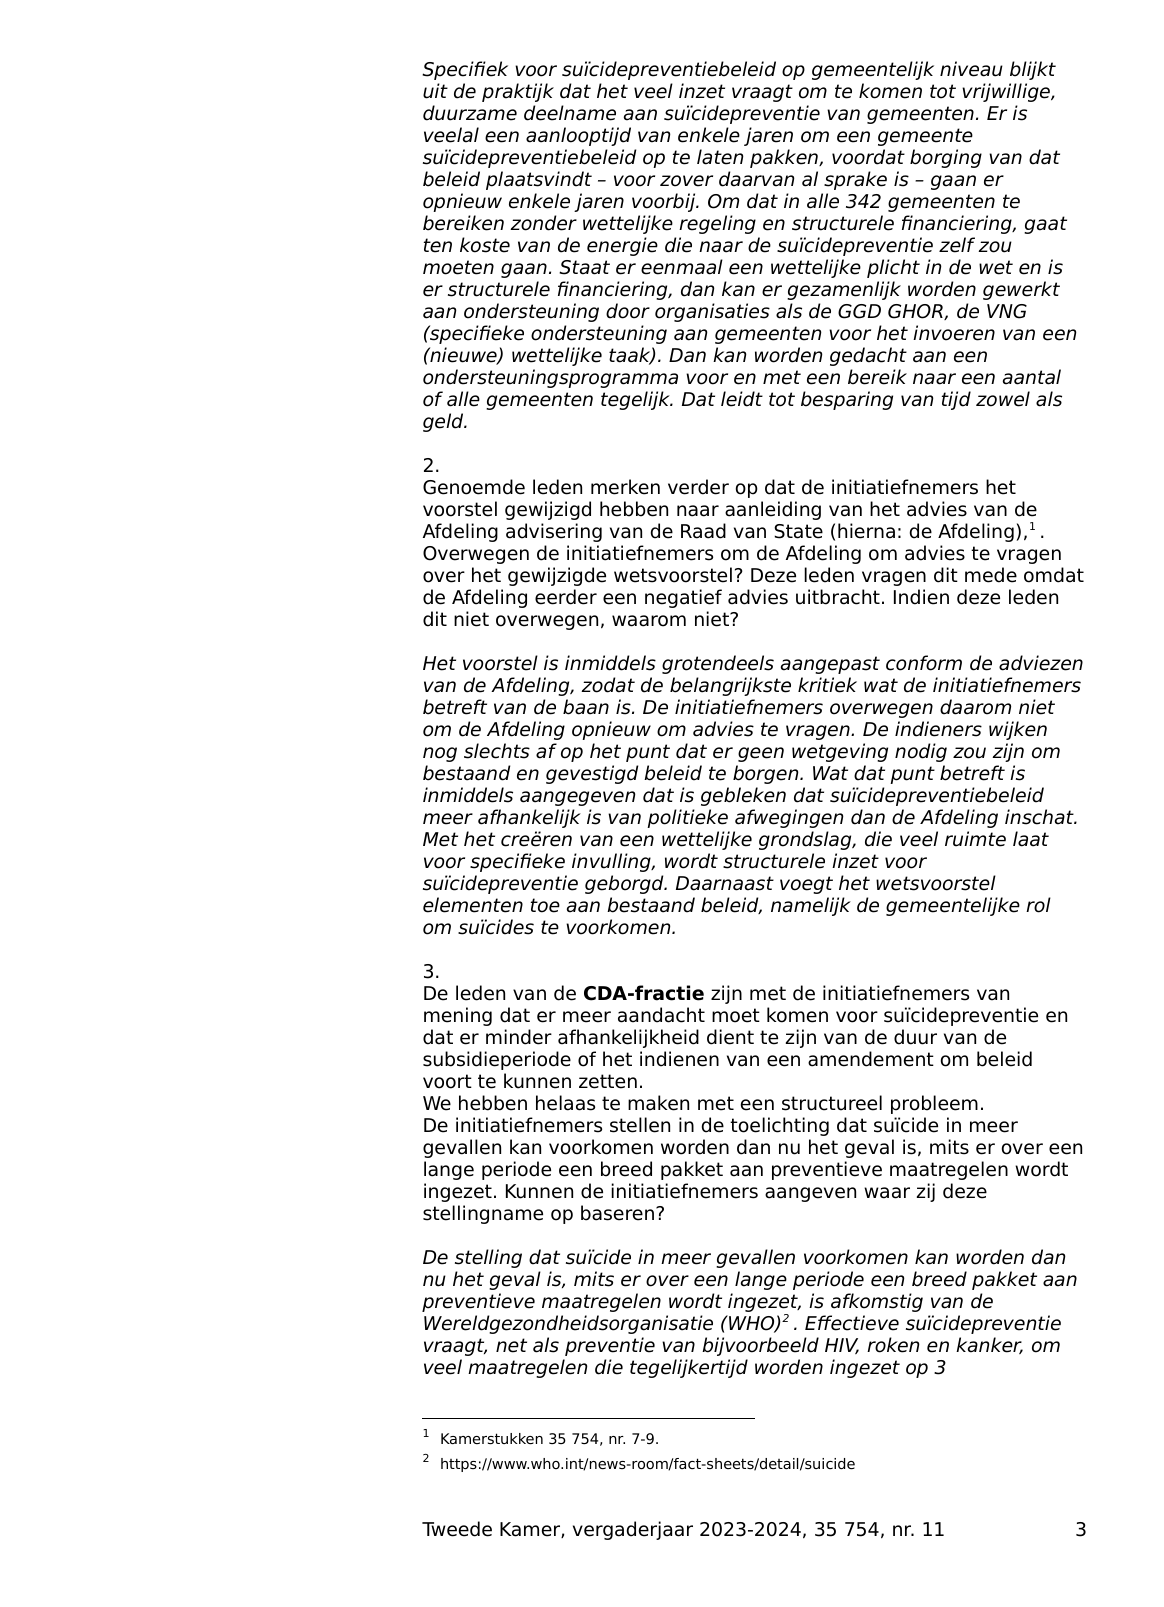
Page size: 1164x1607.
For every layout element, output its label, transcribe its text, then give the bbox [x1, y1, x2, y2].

text 3. [422, 961, 1087, 983]
text Genoemde leden merken verder op dat de initiatiefnemers het voorstel gewijzigd hebben naar aanleiding van het advies van de Afdeling advisering van de Raad van State (hierna: de Afdeling),. Overwegen de initiatiefnemers om de Afdeling om advies te vragen over het gewijzigde wetsvoorstel? Deze leden vragen dit mede omdat de Afdeling eerder een negatief advies uitbracht. Indien deze leden dit niet overwegen, waarom niet? [422, 477, 1087, 631]
text De initiatiefnemers stellen in de toelichting dat suïcide in meer gevallen kan voorkomen worden dan nu het geval is, mits er over een lange periode een breed pakket aan preventieve maatregelen wordt ingezet. Kunnen de initiatiefnemers aangeven waar zij deze stellingname op baseren? [422, 1115, 1087, 1224]
text Specifiek voor suïcidepreventiebeleid op gemeentelijk niveau blijkt uit de praktijk dat het veel inzet vraagt om te komen tot vrijwillige, duurzame deelname aan suïcidepreventie van gemeenten. Er is veelal een aanlooptijd van enkele jaren om een gemeente suïcidepreventiebeleid op te laten pakken, voordat borging van dat beleid plaatsvindt – voor zover daarvan al sprake is – gaan er opnieuw enkele jaren voorbij. Om dat in alle 342 gemeenten te bereiken zonder wettelijke regeling en structurele financiering, gaat ten koste van de energie die naar de suïcidepreventie zelf zou moeten gaan. Staat er eenmaal een wettelijke plicht in de wet en is er structurele financiering, dan kan er gezamenlijk worden gewerkt aan ondersteuning door organisaties als de GGD GHOR, de VNG (specifieke ondersteuning aan gemeenten voor het invoeren van een (nieuwe) wettelijke taak). Dan kan worden gedacht aan een ondersteuningsprogramma voor en met een bereik naar een aantal of alle gemeenten tegelijk. Dat leidt tot besparing van tijd zowel als geld. [422, 59, 1087, 433]
text De stelling dat suïcide in meer gevallen voorkomen kan worden dan nu het geval is, mits er over een lange periode een breed pakket aan preventieve maatregelen wordt ingezet, is afkomstig van de Wereldgezondheidsorganisatie (WHO). Effectieve suïcidepreventie vraagt, net als preventie van bijvoorbeeld HIV, roken en kanker, om veel maatregelen die tegelijkertijd worden ingezet op 3 [422, 1247, 1087, 1379]
text De leden van de CDA-fractie zijn met de initiatiefnemers van mening dat er meer aandacht moet komen voor suïcidepreventie en dat er minder afhankelijkheid dient te zijn van de duur van de subsidieperiode of het indienen van een amendement om beleid voort te kunnen zetten. [422, 983, 1087, 1093]
text 2. [422, 455, 1087, 477]
text https://www.who.int/news-room/fact-sheets/detail/suicide [422, 1452, 1087, 1474]
text We hebben helaas te maken met een structureel probleem. [422, 1093, 1087, 1115]
text Kamerstukken 35 754, nr. 7-9. [422, 1427, 1087, 1449]
text Het voorstel is inmiddels grotendeels aangepast conform de adviezen van de Afdeling, zodat de belangrijkste kritiek wat de initiatiefnemers betreft van de baan is. De initiatiefnemers overwegen daarom niet om de Afdeling opnieuw om advies te vragen. De indieners wijken nog slechts af op het punt dat er geen wetgeving nodig zou zijn om bestaand en gevestigd beleid te borgen. Wat dat punt betreft is inmiddels aangegeven dat is gebleken dat suïcidepreventiebeleid meer afhankelijk is van politieke afwegingen dan de Afdeling inschat. Met het creëren van een wettelijke grondslag, die veel ruimte laat voor specifieke invulling, wordt structurele inzet voor suïcidepreventie geborgd. Daarnaast voegt het wetsvoorstel elementen toe aan bestaand beleid, namelijk de gemeentelijke rol om suïcides te voorkomen. [422, 653, 1087, 939]
